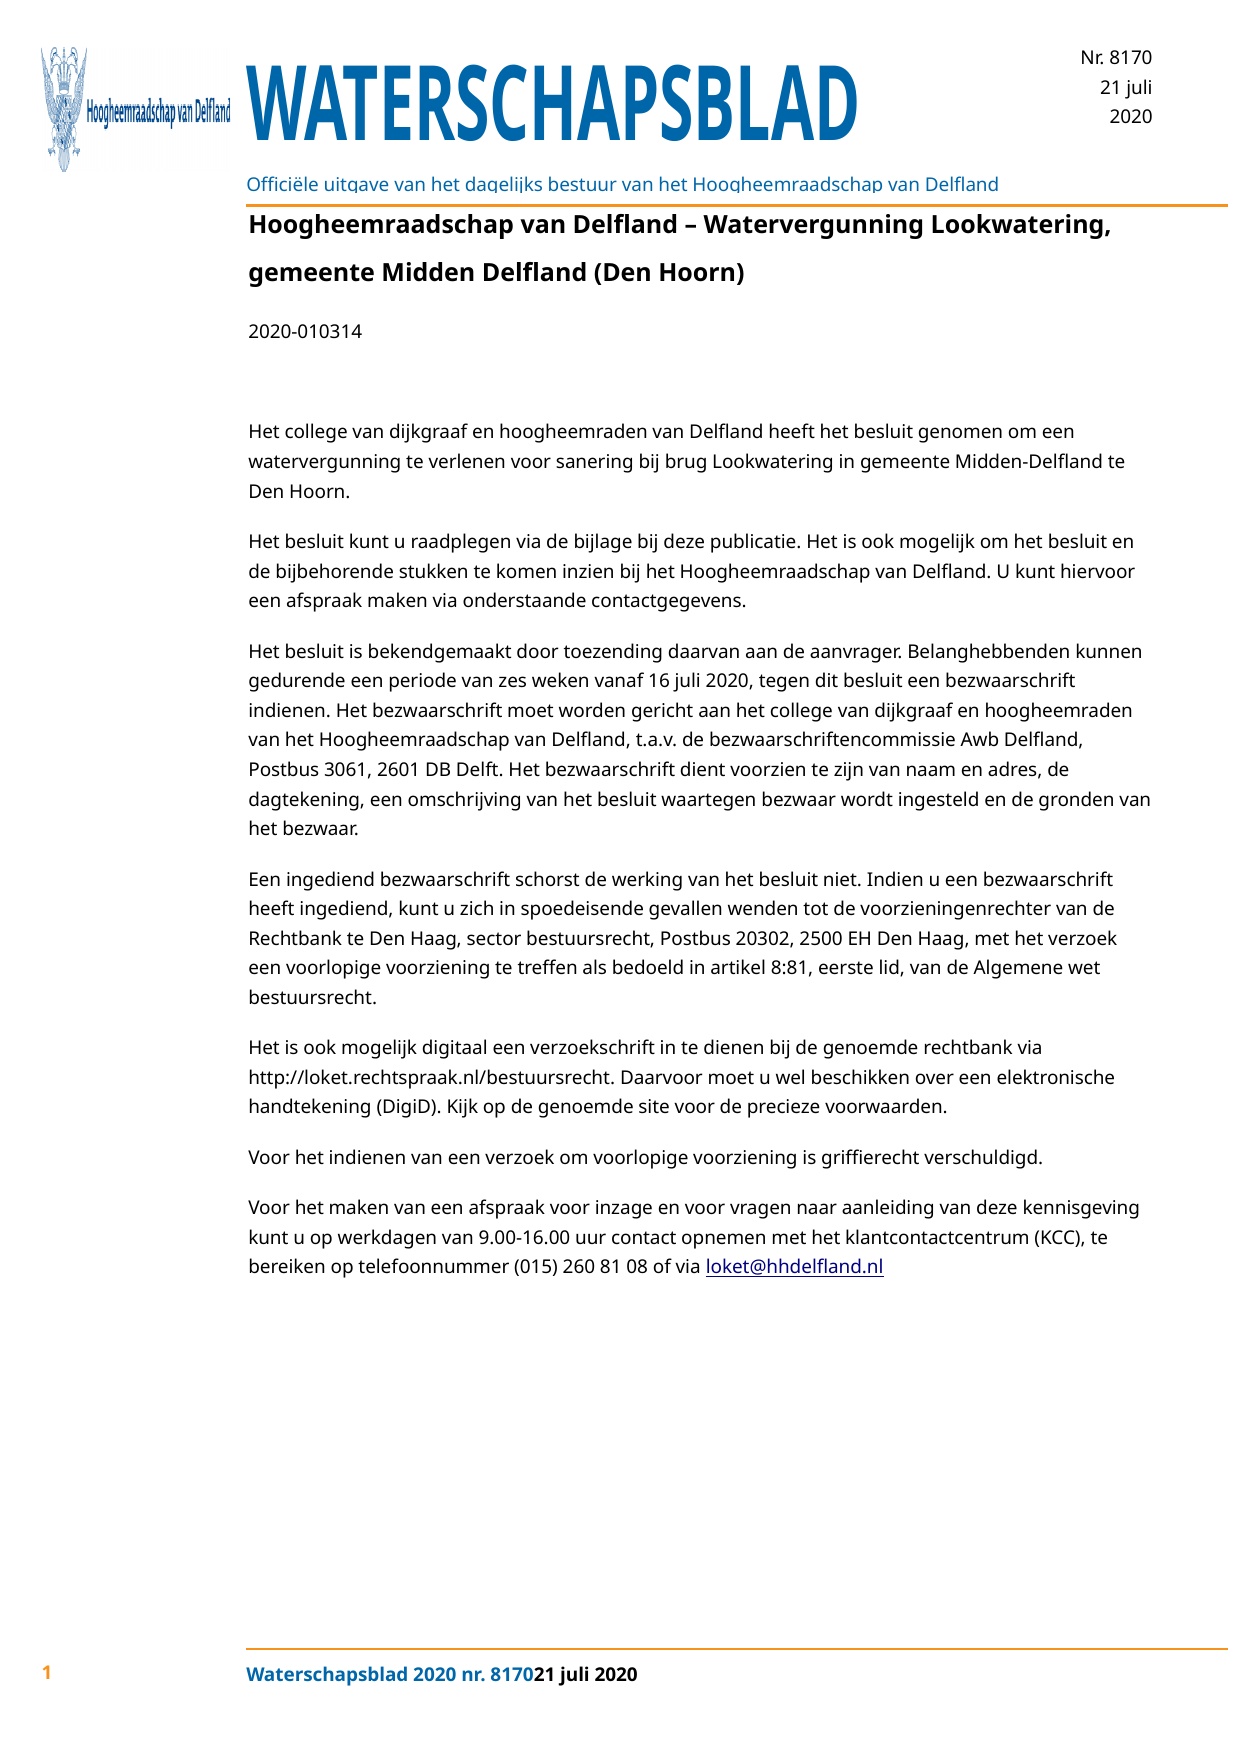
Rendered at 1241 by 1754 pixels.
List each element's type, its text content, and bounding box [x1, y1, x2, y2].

text Een ingediend bezwaarschrift schorst de werking van het besluit niet. Indien u een bezwaarschrift heeft ingediend, kunt u zich in spoedeisende gevallen wenden tot de voorzieningenrechter van de Rechtbank te Den Haag, sector bestuursrecht, Postbus 20302, 2500 EH Den Haag, met het verzoek een voorlopige voorziening te treffen als bedoeld in artikel 8:81, eerste lid, van de Algemene wet bestuursrecht. [248, 866, 1152, 1010]
text Voor het indienen van een verzoek om voorlopige voorziening is griffierecht verschuldigd. [248, 1144, 1152, 1170]
text Het is ook mogelijk digitaal een verzoekschrift in te dienen bij de genoemde rechtbank via http://loket.rechtspraak.nl/bestuursrecht. Daarvoor moet u wel beschikken over een elektronische handtekening (DigiD). Kijk op de genoemde site voor de precieze voorwaarden. [248, 1034, 1152, 1119]
text Het college van dijkgraaf en hoogheemraden van Delfland heeft het besluit genomen om een watervergunning te verlenen voor sanering bij brug Lookwatering in gemeente Midden-Delfland te Den Hoorn. [248, 419, 1152, 504]
text Voor het maken van een afspraak voor inzage en voor vragen naar aanleiding van deze kennisgeving kunt u op werkdagen van 9.00-16.00 uur contact opnemen met het klantcontactcentrum (KCC), te bereiken op telefoonnummer (015) 260 81 08 of via loket@hhdelfland.nl [248, 1194, 1152, 1279]
text 2020-010314 [248, 318, 1152, 344]
text Het besluit is bekendgemaakt door toezending daarvan aan de aanvrager. Belanghebbenden kunnen gedurende een periode van zes weken vanaf 16 juli 2020, tegen dit besluit een bezwaarschrift indienen. Het bezwaarschrift moet worden gericht aan het college van dijkgraaf en hoogheemraden van het Hoogheemraadschap van Delfland, t.a.v. de bezwaarschriftencommissie Awb Delfland, Postbus 3061, 2601 DB Delft. Het bezwaarschrift dient voorzien te zijn van naam en adres, de dagtekening, een omschrijving van het besluit waartegen bezwaar wordt ingesteld en de gronden van het bezwaar. [248, 638, 1152, 841]
picture [41, 47, 231, 172]
text Het besluit kunt u raadplegen via de bijlage bij deze publicatie. Het is ook mogelijk om het besluit en de bijbehorende stukken te komen inzien bij het Hoogheemraadschap van Delfland. U kunt hiervoor een afspraak maken via onderstaande contactgegevens. [248, 528, 1152, 613]
text Hoogheemraadschap van Delfland – Watervergunning Lookwatering, gemeente Midden Delfland (Den Hoorn) [248, 207, 1152, 288]
